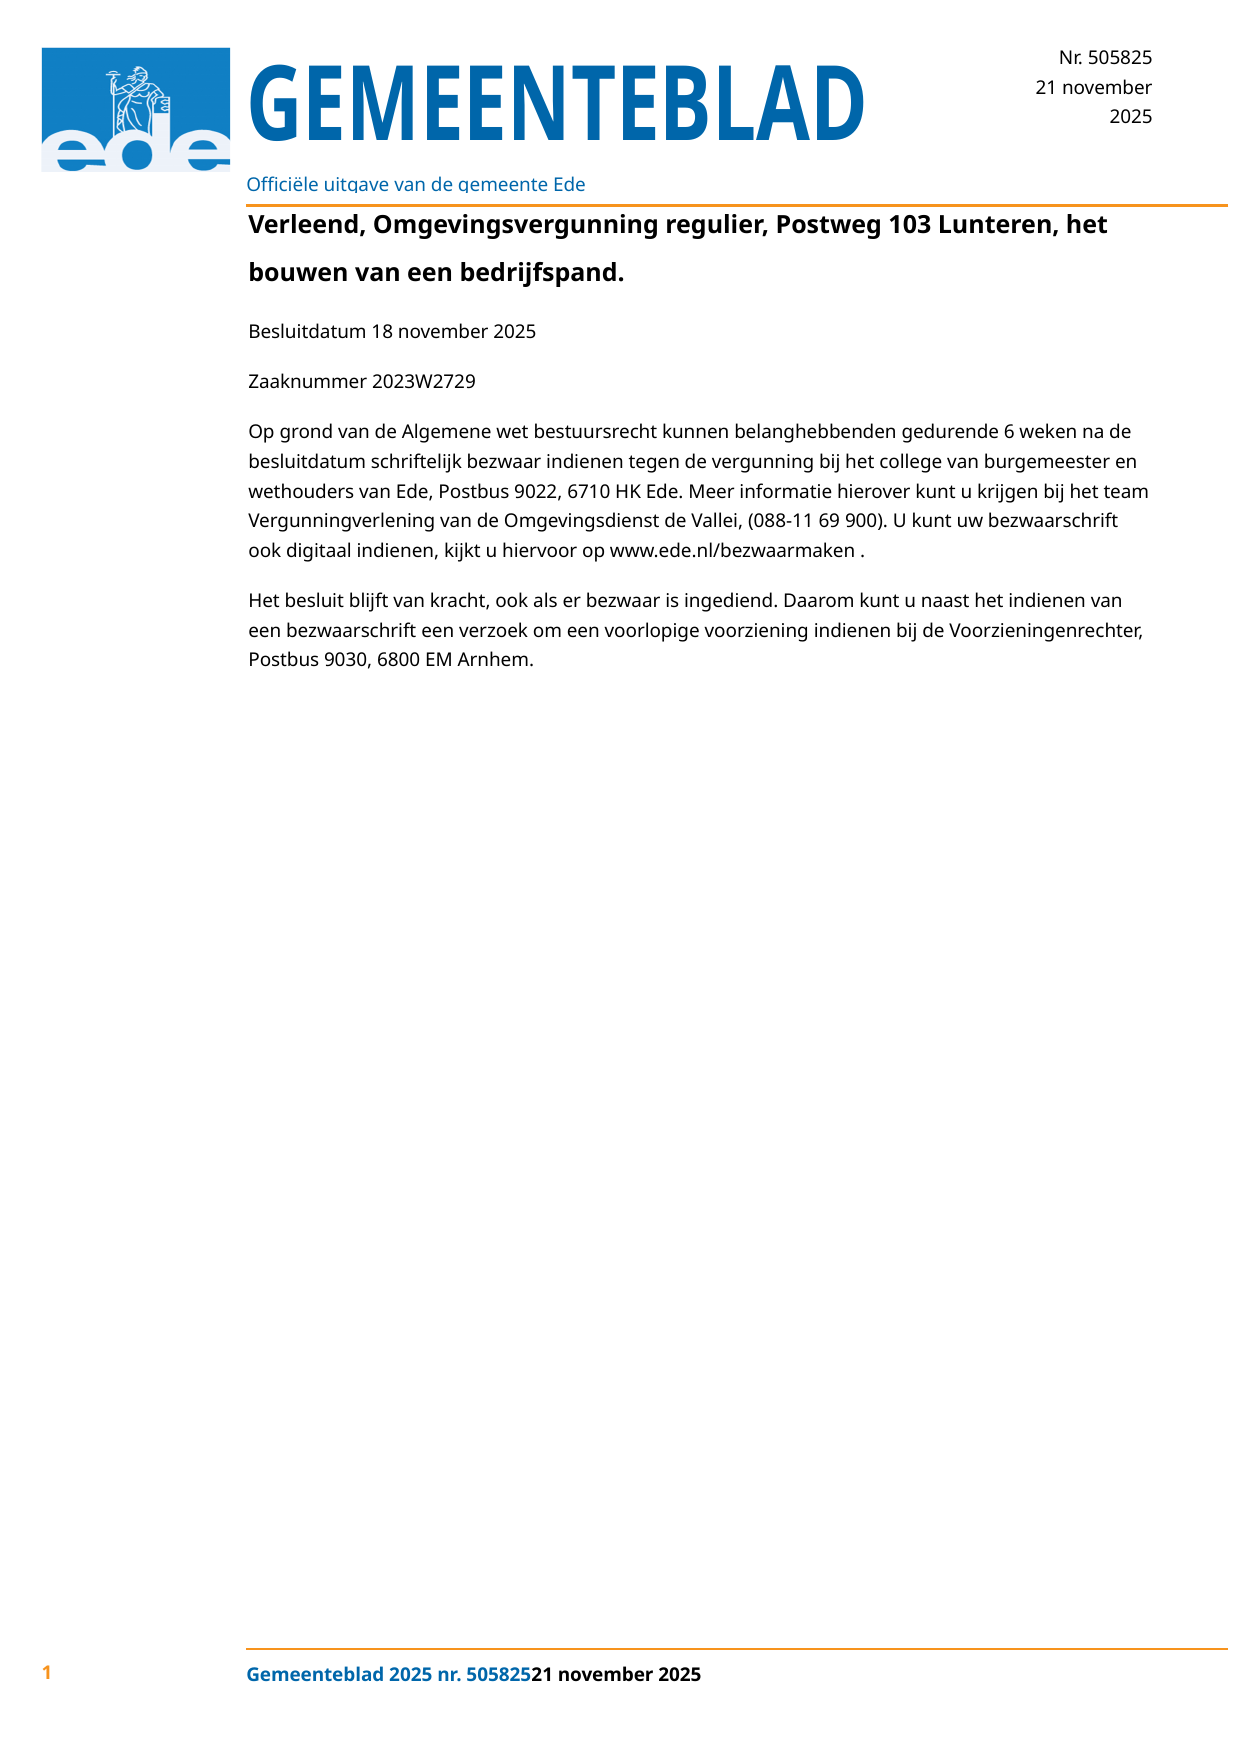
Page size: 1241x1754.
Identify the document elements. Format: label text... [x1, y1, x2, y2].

text Zaaknummer 2023W2729 [248, 368, 1152, 394]
text Op grond van de Algemene wet bestuursrecht kunnen belanghebbenden gedurende 6 weken na de besluitdatum schriftelijk bezwaar indienen tegen de vergunning bij het college van burgemeester en wethouders van Ede, Postbus 9022, 6710 HK Ede. Meer informatie hierover kunt u krijgen bij het team Vergunningverlening van de Omgevingsdienst de Vallei, (088-11 69 900). U kunt uw bezwaarschrift ook digitaal indienen, kijkt u hiervoor op www.ede.nl/bezwaarmaken . [248, 419, 1152, 563]
text Besluitdatum 18 november 2025 [248, 318, 1152, 344]
text Verleend, Omgevingsvergunning regulier, Postweg 103 Lunteren, het bouwen van een bedrijfspand. [248, 207, 1152, 288]
text Het besluit blijft van kracht, ook als er bezwaar is ingediend. Daarom kunt u naast het indienen van een bezwaarschrift een verzoek om een voorlopige voorziening indienen bij de Voorzieningenrechter, Postbus 9030, 6800 EM Arnhem. [248, 587, 1152, 672]
picture [41, 47, 231, 172]
